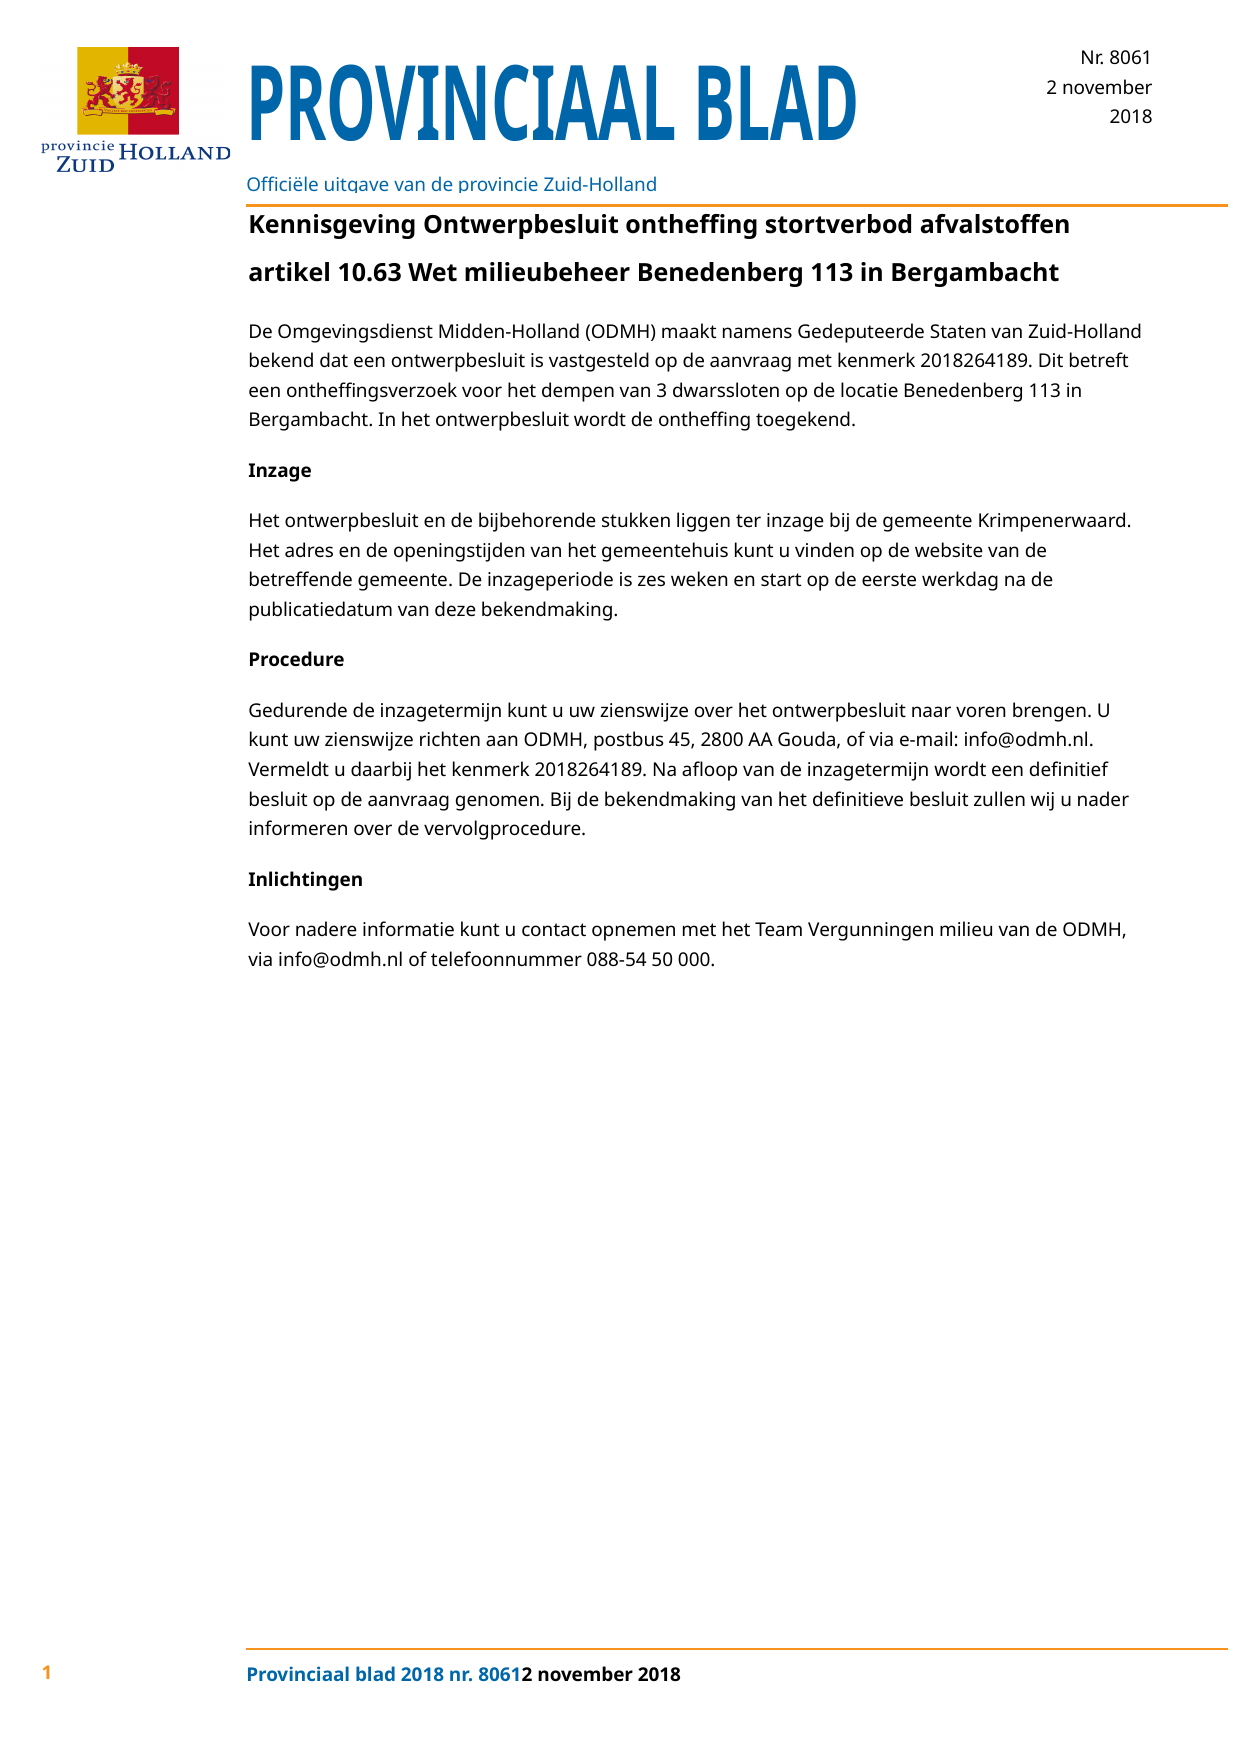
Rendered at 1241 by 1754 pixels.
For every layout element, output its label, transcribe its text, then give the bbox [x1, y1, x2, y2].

text De Omgevingsdienst Midden-Holland (ODMH) maakt namens Gedeputeerde Staten van Zuid-Holland bekend dat een ontwerpbesluit is vastgesteld op de aanvraag met kenmerk 2018264189. Dit betreft een ontheffingsverzoek voor het dempen van 3 dwarssloten op de locatie Benedenberg 113 in Bergambacht. In het ontwerpbesluit wordt de ontheffing toegekend. [248, 318, 1152, 432]
text Gedurende de inzagetermijn kunt u uw zienswijze over het ontwerpbesluit naar voren brengen. U kunt uw zienswijze richten aan ODMH, postbus 45, 2800 AA Gouda, of via e-mail: info@odmh.nl. Vermeldt u daarbij het kenmerk 2018264189. Na afloop van de inzagetermijn wordt een definitief besluit op de aanvraag genomen. Bij de bekendmaking van het definitieve besluit zullen wij u nader informeren over de vervolgprocedure. [248, 697, 1152, 841]
text Voor nadere informatie kunt u contact opnemen met het Team Vergunningen milieu van de ODMH, via info@odmh.nl of telefoonnummer 088-54 50 000. [248, 916, 1152, 972]
text Het ontwerpbesluit en de bijbehorende stukken liggen ter inzage bij de gemeente Krimpenerwaard. Het adres en de openingstijden van het gemeentehuis kunt u vinden op de website van de betreffende gemeente. De inzageperiode is zes weken en start op de eerste werkdag na de publicatiedatum van deze bekendmaking. [248, 507, 1152, 622]
picture [41, 47, 231, 172]
text Procedure [248, 647, 1152, 672]
text Inlichtingen [248, 866, 1152, 892]
text Kennisgeving Ontwerpbesluit ontheffing stortverbod afvalstoffen artikel 10.63 Wet milieubeheer Benedenberg 113 in Bergambacht [248, 207, 1152, 288]
text Inzage [248, 457, 1152, 483]
